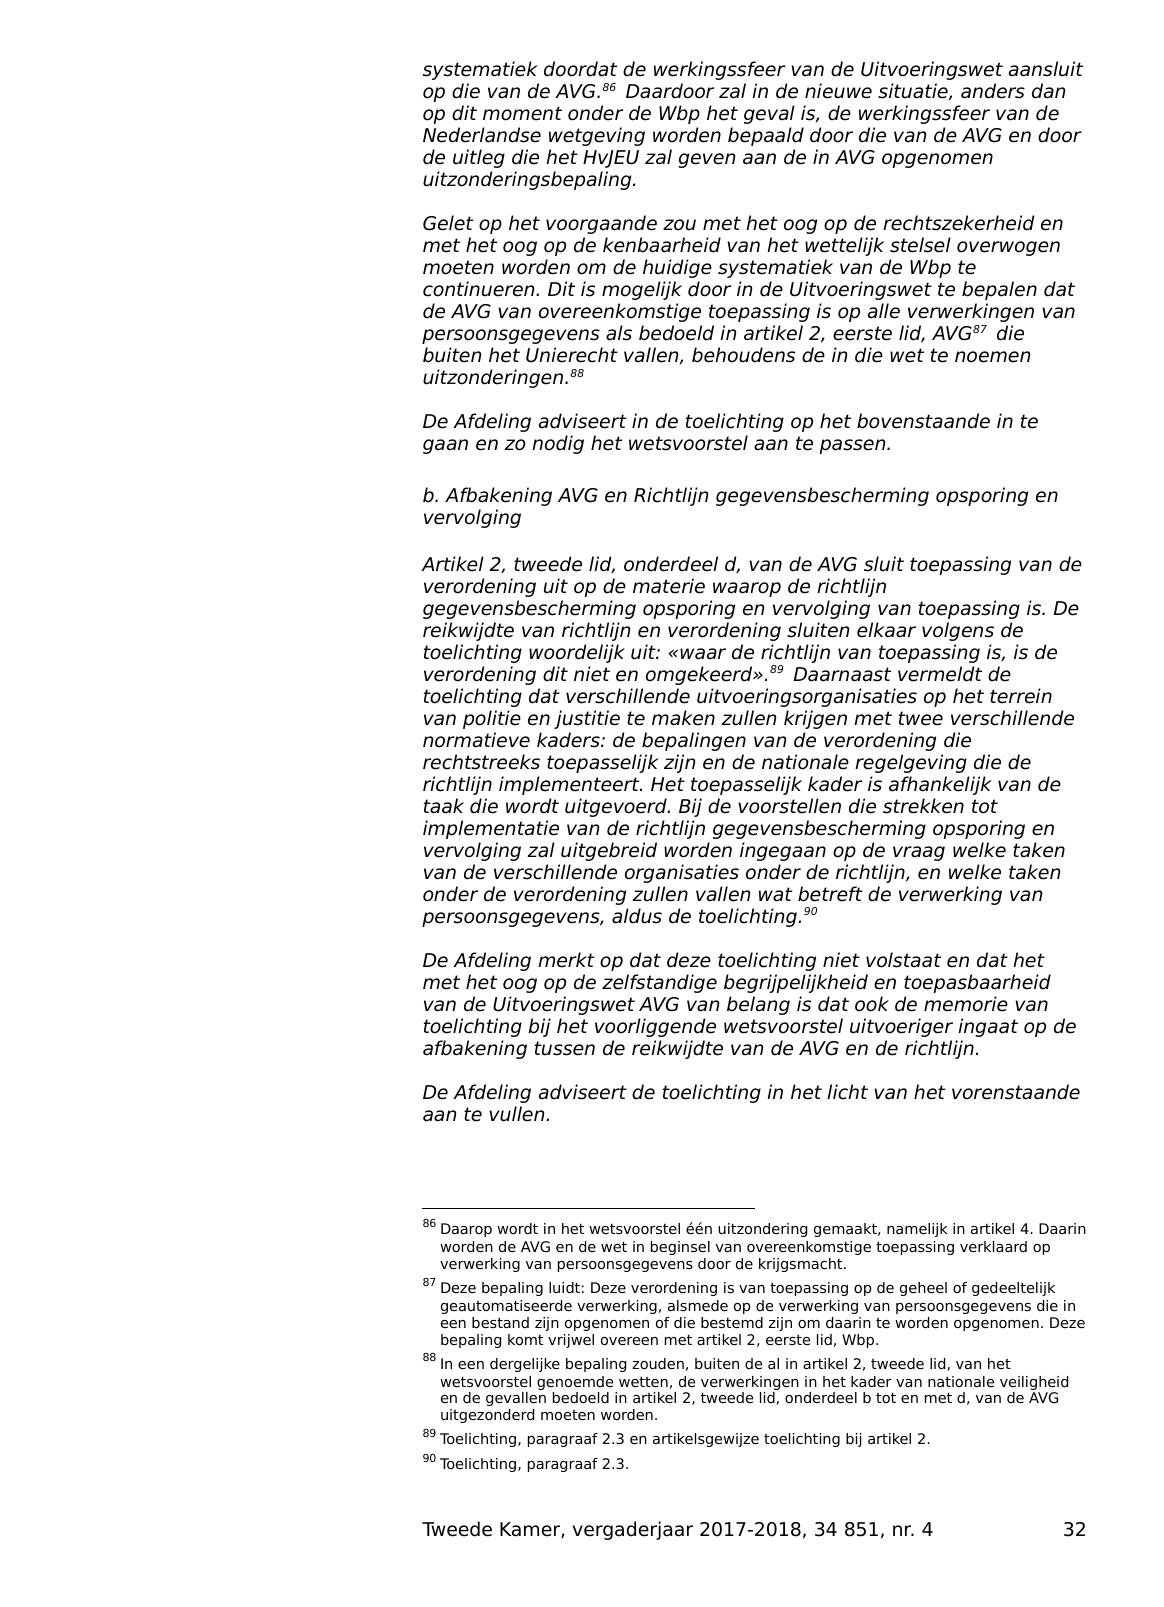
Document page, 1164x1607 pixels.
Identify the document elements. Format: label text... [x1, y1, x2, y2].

text In een dergelijke bepaling zouden, buiten de al in artikel 2, tweede lid, van het wetsvoorstel genoemde wetten, de verwerkingen in het kader van nationale veiligheid en de gevallen bedoeld in artikel 2, tweede lid, onderdeel b tot en met d, van de AVG uitgezonderd moeten worden. [422, 1352, 1087, 1424]
text Artikel 2, tweede lid, onderdeel d, van de AVG sluit toepassing van de verordening uit op de materie waarop de richtlijn gegevensbescherming opsporing en vervolging van toepassing is. De reikwijdte van richtlijn en verordening sluiten elkaar volgens de toelichting woordelijk uit: «waar de richtlijn van toepassing is, is de verordening dit niet en omgekeerd». Daarnaast vermeldt de toelichting dat verschillende uitvoeringsorganisaties op het terrein van politie en justitie te maken zullen krijgen met twee verschillende normatieve kaders: de bepalingen van de verordening die rechtstreeks toepasselijk zijn en de nationale regelgeving die de richtlijn implementeert. Het toepasselijk kader is afhankelijk van de taak die wordt uitgevoerd. Bij de voorstellen die strekken tot implementatie van de richtlijn gegevensbescherming opsporing en vervolging zal uitgebreid worden ingegaan op de vraag welke taken van de verschillende organisaties onder de richtlijn, en welke taken onder de verordening zullen vallen wat betreft de verwerking van persoonsgegevens, aldus de toelichting. [422, 554, 1087, 928]
text De Afdeling merkt op dat deze toelichting niet volstaat en dat het met het oog op de zelfstandige begrijpelijkheid en toepasbaarheid van de Uitvoeringswet AVG van belang is dat ook de memorie van toelichting bij het voorliggende wetsvoorstel uitvoeriger ingaat op de afbakening tussen de reikwijdte van de AVG en de richtlijn. [422, 950, 1087, 1060]
text Deze bepaling luidt: Deze verordening is van toepassing op de geheel of gedeeltelijk geautomatiseerde verwerking, alsmede op de verwerking van persoonsgegevens die in een bestand zijn opgenomen of die bestemd zijn om daarin te worden opgenomen. Deze bepaling komt vrijwel overeen met artikel 2, eerste lid, Wbp. [422, 1276, 1087, 1349]
text Daarop wordt in het wetsvoorstel één uitzondering gemaakt, namelijk in artikel 4. Daarin worden de AVG en de wet in beginsel van overeenkomstige toepassing verklaard op verwerking van persoonsgegevens door de krijgsmacht. [422, 1217, 1087, 1273]
text De Afdeling adviseert de toelichting in het licht van het vorenstaande aan te vullen. [422, 1082, 1087, 1126]
text systematiek doordat de werkingssfeer van de Uitvoeringswet aansluit op die van de AVG. Daardoor zal in de nieuwe situatie, anders dan op dit moment onder de Wbp het geval is, de werkingssfeer van de Nederlandse wetgeving worden bepaald door die van de AVG en door de uitleg die het HvJEU zal geven aan de in AVG opgenomen uitzonderingsbepaling. [422, 59, 1087, 191]
text De Afdeling adviseert in de toelichting op het bovenstaande in te gaan en zo nodig het wetsvoorstel aan te passen. [422, 411, 1087, 455]
text Toelichting, paragraaf 2.3 en artikelsgewijze toelichting bij artikel 2. [422, 1427, 1087, 1449]
subtitle b. Afbakening AVG en Richtlijn gegevensbescherming opsporing en vervolging [422, 485, 1087, 529]
text Toelichting, paragraaf 2.3. [422, 1452, 1087, 1474]
text Gelet op het voorgaande zou met het oog op de rechtszekerheid en met het oog op de kenbaarheid van het wettelijk stelsel overwogen moeten worden om de huidige systematiek van de Wbp te continueren. Dit is mogelijk door in de Uitvoeringswet te bepalen dat de AVG van overeenkomstige toepassing is op alle verwerkingen van persoonsgegevens als bedoeld in artikel 2, eerste lid, AVG die buiten het Unierecht vallen, behoudens de in die wet te noemen uitzonderingen. [422, 213, 1087, 389]
